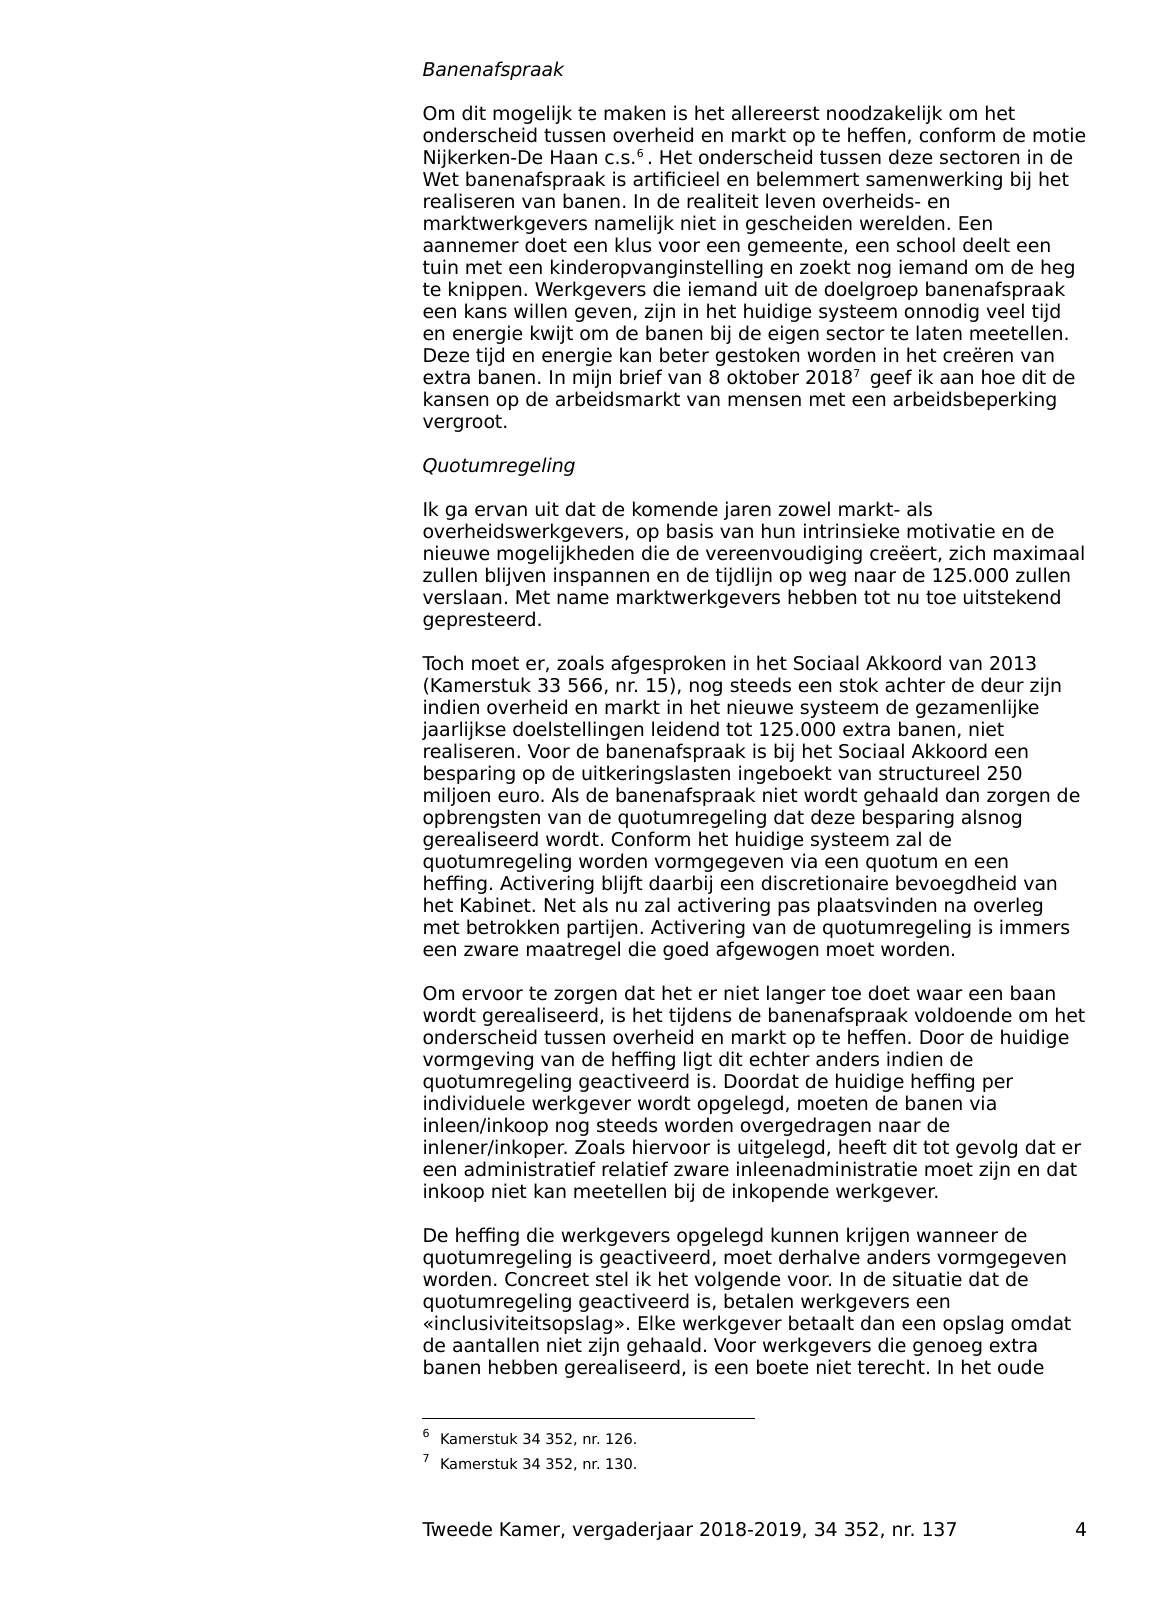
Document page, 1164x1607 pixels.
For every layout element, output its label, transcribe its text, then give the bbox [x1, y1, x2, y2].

text Ik ga ervan uit dat de komende jaren zowel markt- als overheidswerkgevers, op basis van hun intrinsieke motivatie en de nieuwe mogelijkheden die de vereenvoudiging creëert, zich maximaal zullen blijven inspannen en de tijdlijn op weg naar de 125.000 zullen verslaan. Met name marktwerkgevers hebben tot nu toe uitstekend gepresteerd. [422, 499, 1087, 631]
text Om dit mogelijk te maken is het allereerst noodzakelijk om het onderscheid tussen overheid en markt op te heffen, conform de motie Nijkerken-De Haan c.s.. Het onderscheid tussen deze sectoren in de Wet banenafspraak is artificieel en belemmert samenwerking bij het realiseren van banen. In de realiteit leven overheids- en marktwerkgevers namelijk niet in gescheiden werelden. Een aannemer doet een klus voor een gemeente, een school deelt een tuin met een kinderopvanginstelling en zoekt nog iemand om de heg te knippen. Werkgevers die iemand uit de doelgroep banenafspraak een kans willen geven, zijn in het huidige systeem onnodig veel tijd en energie kwijt om de banen bij de eigen sector te laten meetellen. Deze tijd en energie kan beter gestoken worden in het creëren van extra banen. In mijn brief van 8 oktober 2018 geef ik aan hoe dit de kansen op de arbeidsmarkt van mensen met een arbeidsbeperking vergroot. [422, 103, 1087, 433]
text Toch moet er, zoals afgesproken in het Sociaal Akkoord van 2013 (Kamerstuk 33 566, nr. 15), nog steeds een stok achter de deur zijn indien overheid en markt in het nieuwe systeem de gezamenlijke jaarlijkse doelstellingen leidend tot 125.000 extra banen, niet realiseren. Voor de banenafspraak is bij het Sociaal Akkoord een besparing op de uitkeringslasten ingeboekt van structureel 250 miljoen euro. Als de banenafspraak niet wordt gehaald dan zorgen de opbrengsten van de quotumregeling dat deze besparing alsnog gerealiseerd wordt. Conform het huidige systeem zal de quotumregeling worden vormgegeven via een quotum en een heffing. Activering blijft daarbij een discretionaire bevoegdheid van het Kabinet. Net als nu zal activering pas plaatsvinden na overleg met betrokken partijen. Activering van de quotumregeling is immers een zware maatregel die goed afgewogen moet worden. [422, 653, 1087, 961]
subtitle Banenafspraak [422, 59, 1087, 81]
text Kamerstuk 34 352, nr. 130. [422, 1452, 1087, 1474]
text Om ervoor te zorgen dat het er niet langer toe doet waar een baan wordt gerealiseerd, is het tijdens de banenafspraak voldoende om het onderscheid tussen overheid en markt op te heffen. Door de huidige vormgeving van de heffing ligt dit echter anders indien de quotumregeling geactiveerd is. Doordat de huidige heffing per individuele werkgever wordt opgelegd, moeten de banen via inleen/inkoop nog steeds worden overgedragen naar de inlener/inkoper. Zoals hiervoor is uitgelegd, heeft dit tot gevolg dat er een administratief relatief zware inleenadministratie moet zijn en dat inkoop niet kan meetellen bij de inkopende werkgever. [422, 983, 1087, 1203]
text Kamerstuk 34 352, nr. 126. [422, 1427, 1087, 1449]
text De heffing die werkgevers opgelegd kunnen krijgen wanneer de quotumregeling is geactiveerd, moet derhalve anders vormgegeven worden. Concreet stel ik het volgende voor. In de situatie dat de quotumregeling geactiveerd is, betalen werkgevers een «inclusiviteitsopslag». Elke werkgever betaalt dan een opslag omdat de aantallen niet zijn gehaald. Voor werkgevers die genoeg extra banen hebben gerealiseerd, is een boete niet terecht. In het oude [422, 1225, 1087, 1379]
subtitle Quotumregeling [422, 455, 1087, 477]
